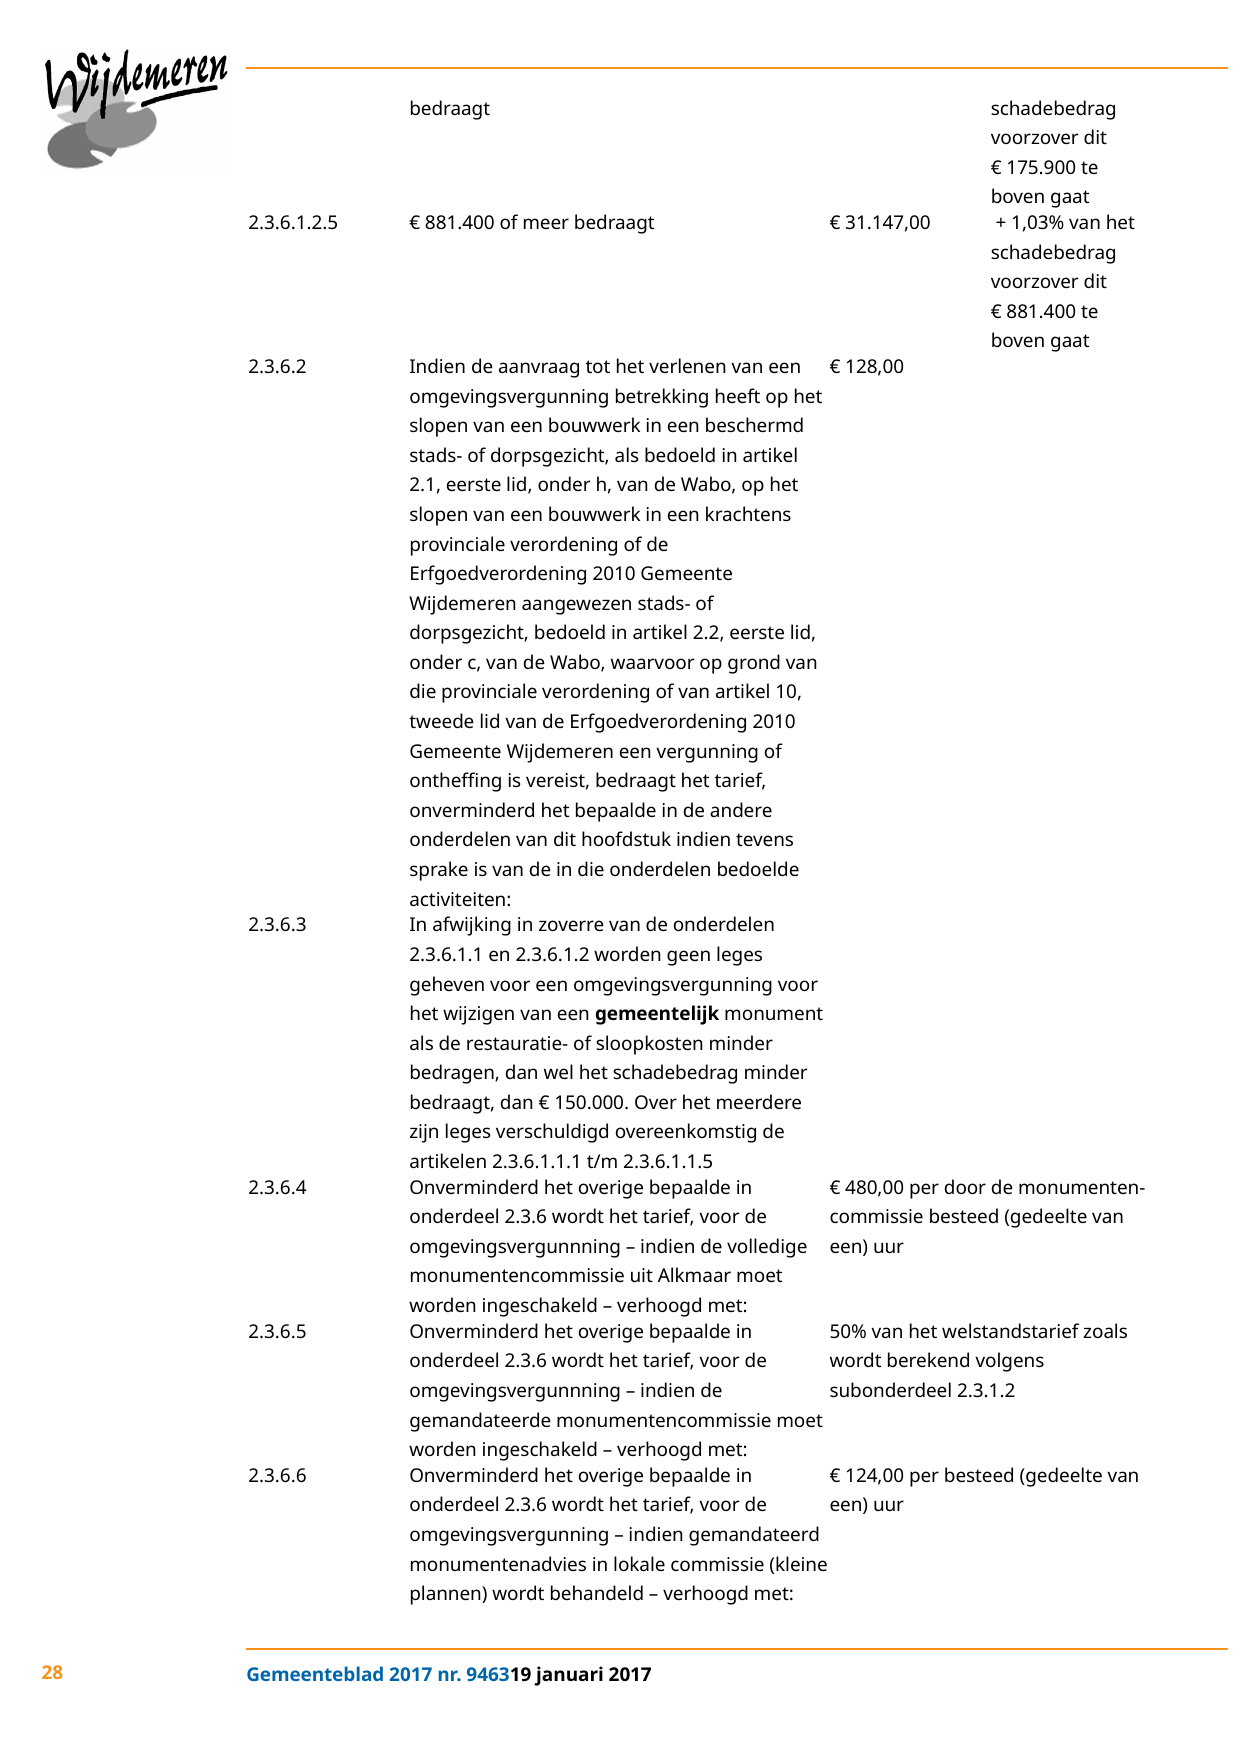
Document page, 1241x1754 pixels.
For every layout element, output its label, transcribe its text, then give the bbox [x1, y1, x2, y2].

table_cell schadebedrag voorzover dit € 175.900 te boven gaat [991, 95, 1152, 209]
table_cell 2.3.6.3 [248, 912, 409, 1174]
table_cell Onverminderd het overige bepaalde in onderdeel 2.3.6 wordt het tarief, voor de omgevingsvergunnning – indien de volledige monumentencommissie uit Alkmaar moet worden ingeschakeld – verhoogd met: [409, 1174, 829, 1318]
table_cell bedraagt [409, 95, 829, 209]
table_cell + 1,03% van het schadebedrag voorzover dit € 881.400 te boven gaat [991, 209, 1152, 353]
table_cell Indien de aanvraag tot het verlenen van een omgevingsvergunning betrekking heeft op het slopen van een bouwwerk in een beschermd stads- of dorpsgezicht, als bedoeld in artikel 2.1, eerste lid, onder h, van de Wabo, op het slopen van een bouwwerk in een krachtens provinciale verordening of de Erfgoedverordening 2010 Gemeente Wijdemeren aangewezen stads- of dorpsgezicht, bedoeld in artikel 2.2, eerste lid, onder c, van de Wabo, waarvoor op grond van die provinciale verordening of van artikel 10, tweede lid van de Erfgoedverordening 2010 Gemeente Wijdemeren een vergunning of ontheffing is vereist, bedraagt het tarief, onverminderd het bepaalde in de andere onderdelen van dit hoofdstuk indien tevens sprake is van de in die onderdelen bedoelde activiteiten: [409, 353, 829, 912]
table_cell [248, 95, 409, 209]
picture [41, 47, 231, 172]
table_cell In afwijking in zoverre van de onderdelen 2.3.6.1.1 en 2.3.6.1.2 worden geen leges geheven voor een omgevingsvergunning voor het wijzigen van een gemeentelijk monument als de restauratie- of sloopkosten minder bedragen, dan wel het schadebedrag minder bedraagt, dan € 150.000. Over het meerdere zijn leges verschuldigd overeenkomstig de artikelen 2.3.6.1.1.1 t/m 2.3.6.1.1.5 [409, 912, 829, 1174]
table_cell € 881.400 of meer bedraagt [409, 209, 829, 353]
table_cell 2.3.6.2 [248, 353, 409, 912]
table_cell € 31.147,00 [829, 209, 991, 353]
table_cell 2.3.6.1.2.5 [248, 209, 409, 353]
table_cell [991, 912, 1152, 1174]
table_cell € 480,00 per door de monumenten-commissie besteed (gedeelte van een) uur [829, 1174, 1152, 1318]
table_cell € 128,00 [829, 353, 991, 912]
table_cell 2.3.6.5 [248, 1318, 409, 1462]
table_cell [829, 912, 991, 1174]
table_cell Onverminderd het overige bepaalde in onderdeel 2.3.6 wordt het tarief, voor de omgevingsvergunnning – indien de gemandateerde monumentencommissie moet worden ingeschakeld – verhoogd met: [409, 1318, 829, 1462]
table_cell 50% van het welstandstarief zoals wordt berekend volgens subonderdeel 2.3.1.2 [829, 1318, 1152, 1462]
table_cell 2.3.6.6 [248, 1462, 409, 1606]
table_cell € 124,00 per besteed (gedeelte van een) uur [829, 1462, 1152, 1606]
table_cell Onverminderd het overige bepaalde in onderdeel 2.3.6 wordt het tarief, voor de omgevingsvergunning – indien gemandateerd monumentenadvies in lokale commissie (kleine plannen) wordt behandeld – verhoogd met: [409, 1462, 829, 1606]
table_cell [829, 95, 991, 209]
table_cell 2.3.6.4 [248, 1174, 409, 1318]
table_cell [991, 353, 1152, 912]
